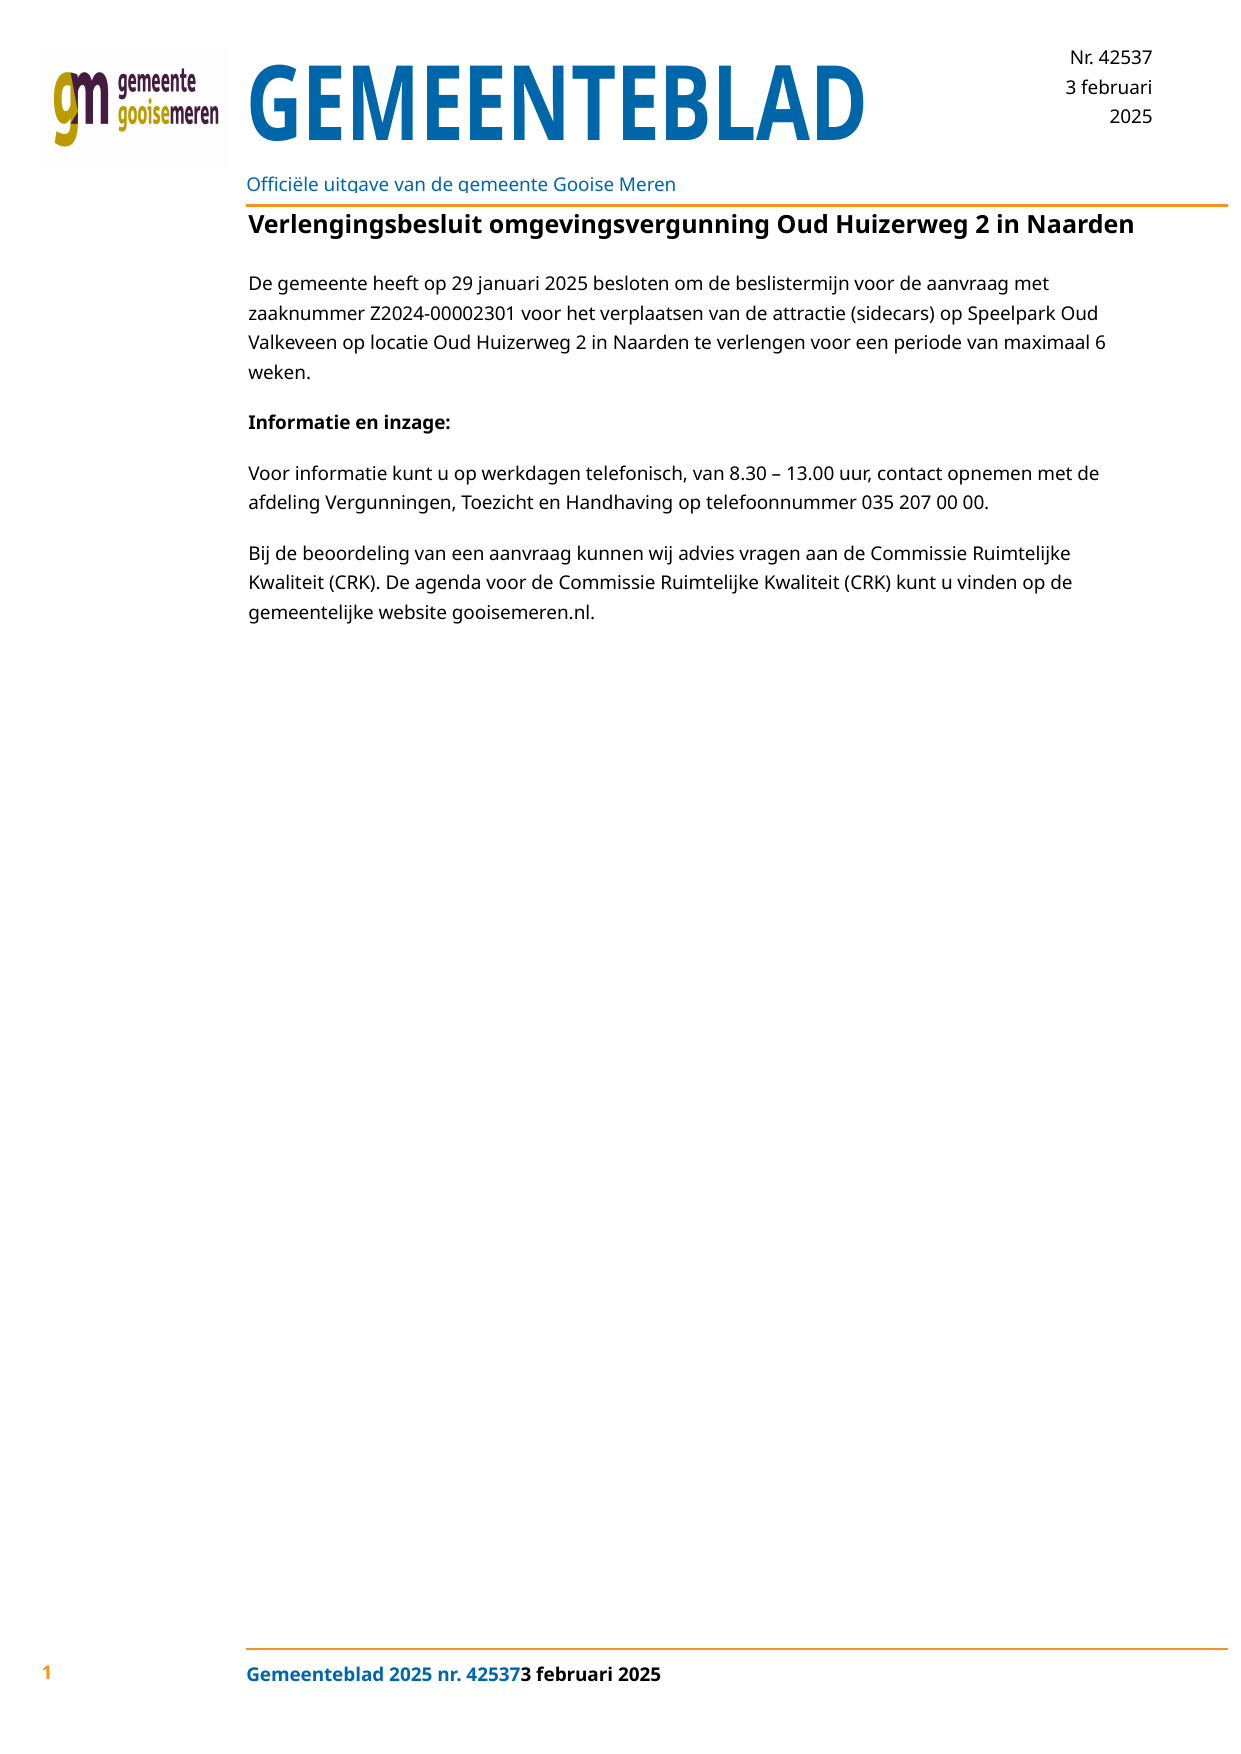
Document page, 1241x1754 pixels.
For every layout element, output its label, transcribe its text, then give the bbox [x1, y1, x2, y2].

text Bij de beoordeling van een aanvraag kunnen wij advies vragen aan de Commissie Ruimtelijke Kwaliteit (CRK). De agenda voor de Commissie Ruimtelijke Kwaliteit (CRK) kunt u vinden op de gemeentelijke website gooisemeren.nl. [248, 540, 1152, 625]
text Voor informatie kunt u op werkdagen telefonisch, van 8.30 – 13.00 uur, contact opnemen met de afdeling Vergunningen, Toezicht en Handhaving op telefoonnummer 035 207 00 00. [248, 460, 1152, 515]
text Verlengingsbesluit omgevingsvergunning Oud Huizerweg 2 in Naarden [248, 207, 1152, 241]
text Informatie en inzage: [248, 409, 1152, 435]
text De gemeente heeft op 29 januari 2025 besloten om de beslistermijn voor de aanvraag met zaaknummer Z2024-00002301 voor het verplaatsen van de attractie (sidecars) op Speelpark Oud Valkeveen op locatie Oud Huizerweg 2 in Naarden te verlengen voor een periode van maximaal 6 weken. [248, 270, 1152, 385]
picture [41, 47, 231, 172]
